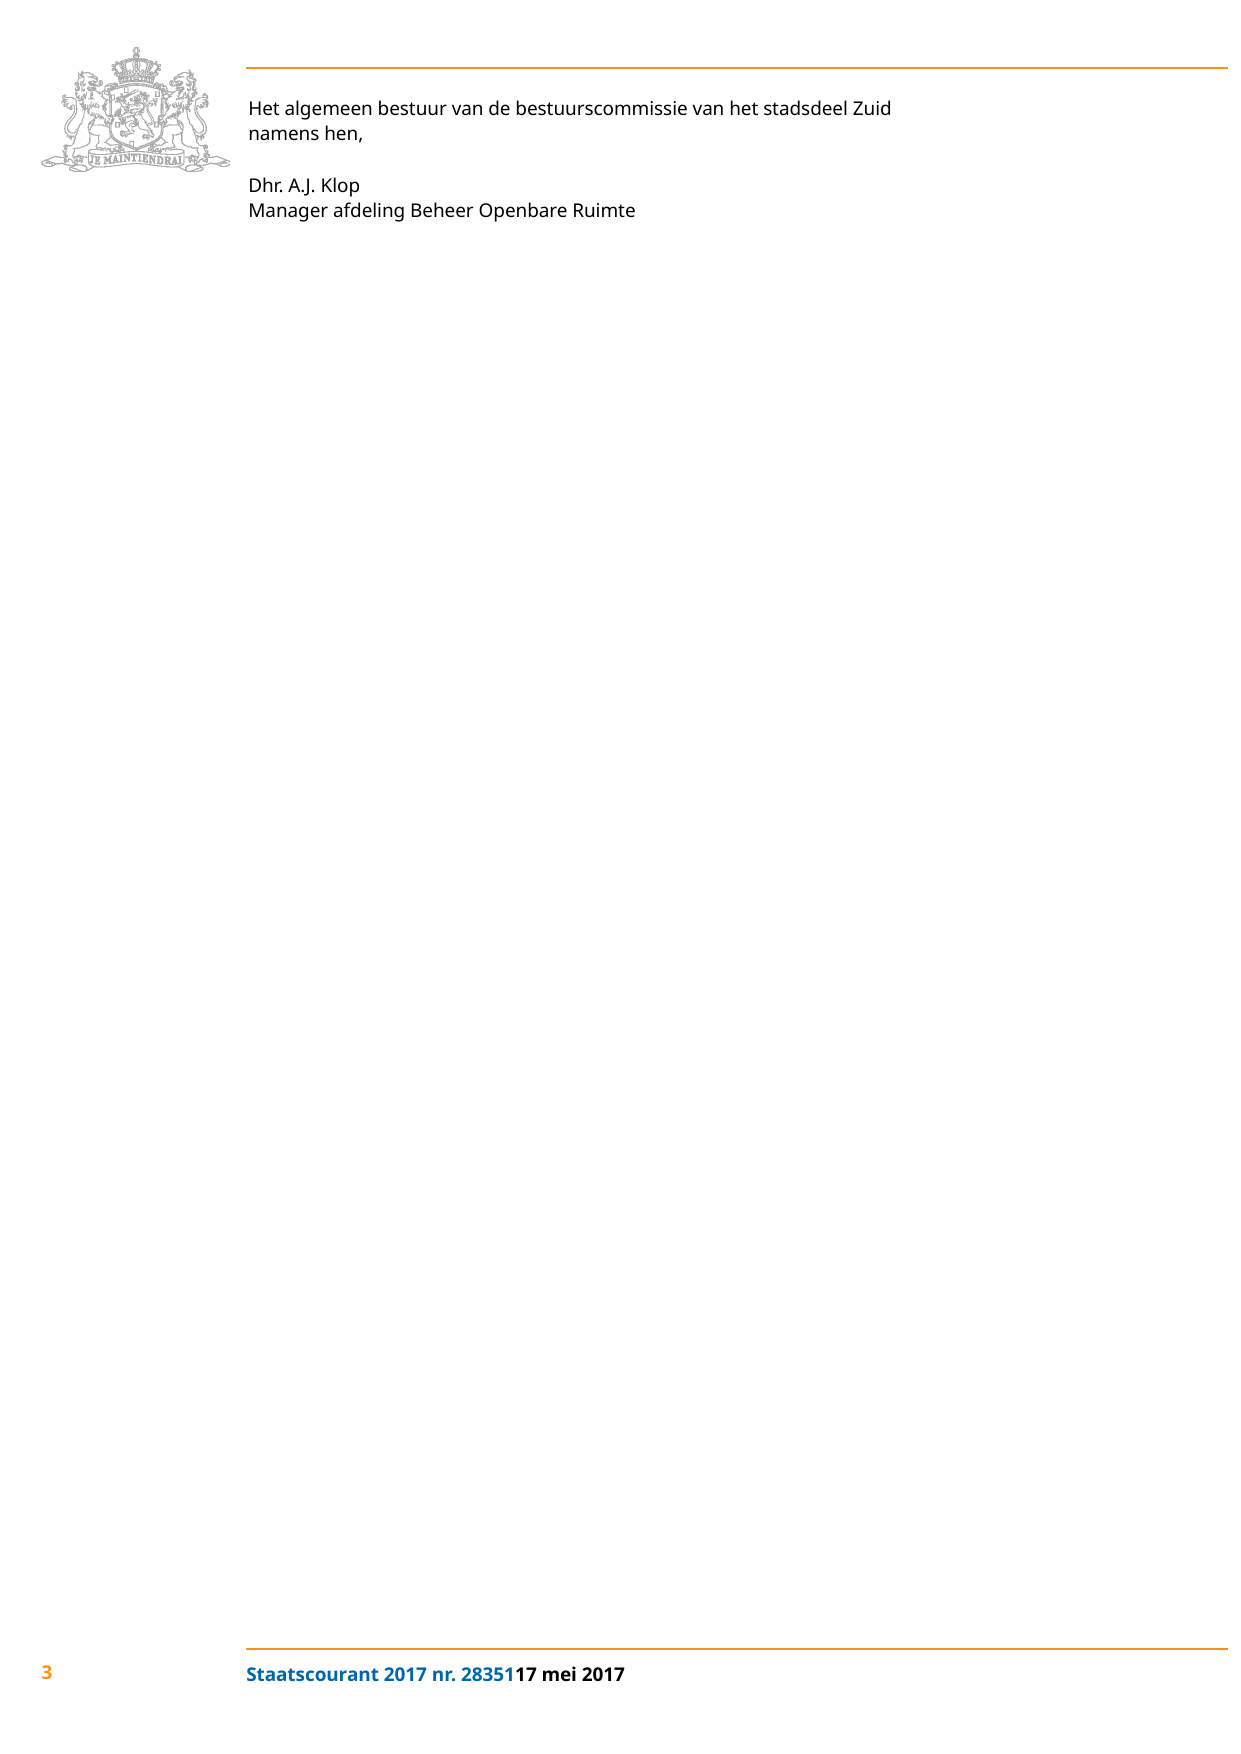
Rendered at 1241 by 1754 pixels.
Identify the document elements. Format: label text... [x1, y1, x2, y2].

text Manager afdeling Beheer Openbare Ruimte [248, 198, 1152, 223]
text namens hen, [248, 121, 1152, 146]
text Dhr. A.J. Klop [248, 172, 1152, 198]
text Het algemeen bestuur van de bestuurscommissie van het stadsdeel Zuid [248, 95, 1152, 121]
picture [41, 47, 231, 172]
